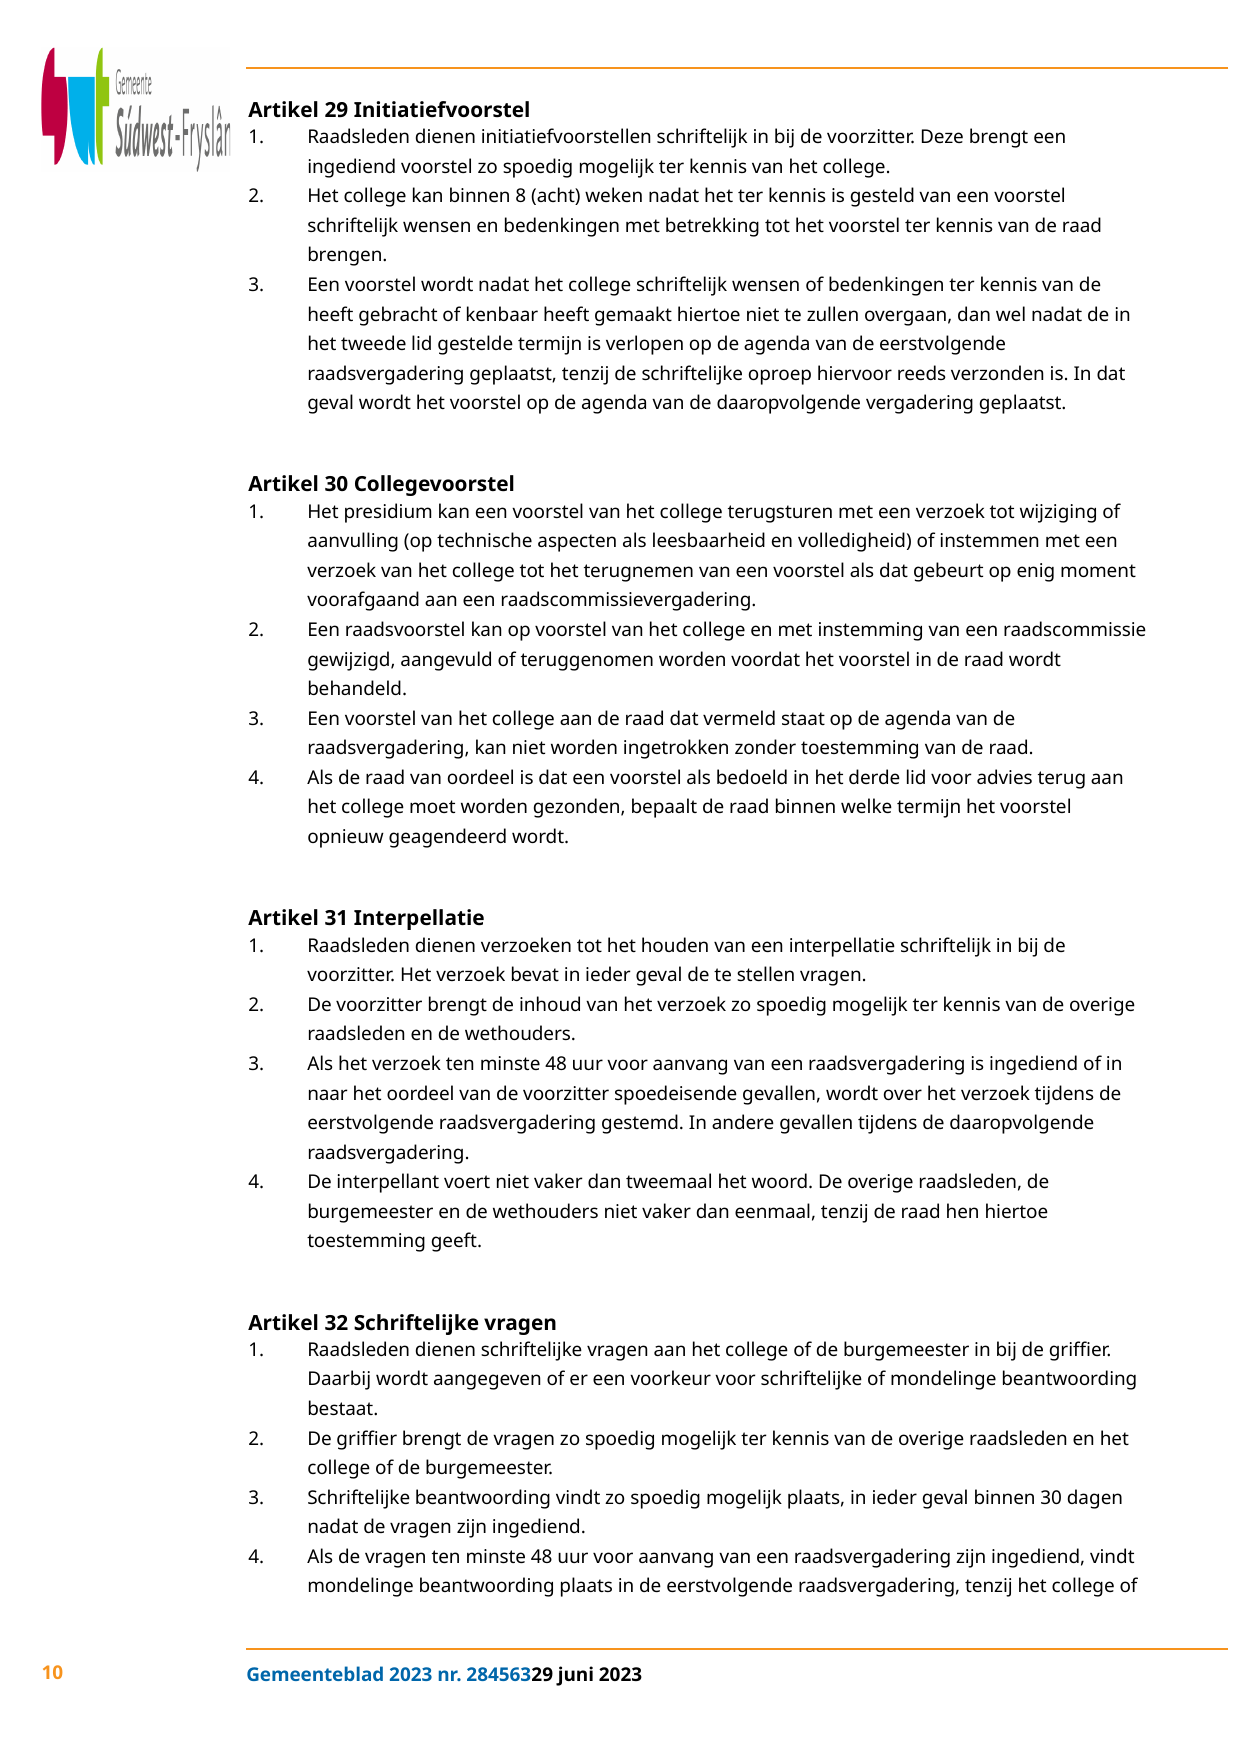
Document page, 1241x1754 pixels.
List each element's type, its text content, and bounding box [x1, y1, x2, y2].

text Artikel 32 Schriftelijke vragen [248, 1308, 1152, 1336]
list Het presidium kan een voorstel van het college terugsturen met een verzoek tot wijziging of aanvulling (op technische aspecten als leesbaarheid en volledigheid) of instemmen met een verzoek van het college tot het terugnemen van een voorstel als dat gebeurt op enig moment voorafgaand aan een raadscommissievergadering. [248, 498, 1152, 612]
list Een raadsvoorstel kan op voorstel van het college en met instemming van een raadscommissie gewijzigd, aangevuld of teruggenomen worden voordat het voorstel in de raad wordt behandeld. [248, 616, 1152, 701]
list Raadsleden dienen verzoeken tot het houden van een interpellatie schriftelijk in bij de voorzitter. Het verzoek bevat in ieder geval de te stellen vragen. [248, 932, 1152, 987]
list Raadsleden dienen schriftelijke vragen aan het college of de burgemeester in bij de griffier. Daarbij wordt aangegeven of er een voorkeur voor schriftelijke of mondelinge beantwoording bestaat. [248, 1336, 1152, 1421]
list De voorzitter brengt de inhoud van het verzoek zo spoedig mogelijk ter kennis van de overige raadsleden en de wethouders. [248, 991, 1152, 1046]
list Het college kan binnen 8 (acht) weken nadat het ter kennis is gesteld van een voorstel schriftelijk wensen en bedenkingen met betrekking tot het voorstel ter kennis van de raad brengen. [248, 182, 1152, 267]
list De griffier brengt de vragen zo spoedig mogelijk ter kennis van de overige raadsleden en het college of de burgemeester. [248, 1425, 1152, 1480]
list Als het verzoek ten minste 48 uur voor aanvang van een raadsvergadering is ingediend of in naar het oordeel van de voorzitter spoedeisende gevallen, wordt over het verzoek tijdens de eerstvolgende raadsvergadering gestemd. In andere gevallen tijdens de daaropvolgende raadsvergadering. [248, 1050, 1152, 1164]
text Artikel 29 Initiatiefvoorstel [248, 95, 1152, 123]
text Artikel 31 Interpellatie [248, 903, 1152, 932]
list Als de vragen ten minste 48 uur voor aanvang van een raadsvergadering zijn ingediend, vindt mondelinge beantwoording plaats in de eerstvolgende raadsvergadering, tenzij het college of [248, 1543, 1152, 1598]
list Raadsleden dienen initiatiefvoorstellen schriftelijk in bij de voorzitter. Deze brengt een ingediend voorstel zo spoedig mogelijk ter kennis van het college. [248, 123, 1152, 178]
picture [41, 47, 231, 172]
list Schriftelijke beantwoording vindt zo spoedig mogelijk plaats, in ieder geval binnen 30 dagen nadat de vragen zijn ingediend. [248, 1484, 1152, 1539]
list Een voorstel wordt nadat het college schriftelijk wensen of bedenkingen ter kennis van de heeft gebracht of kenbaar heeft gemaakt hiertoe niet te zullen overgaan, dan wel nadat de in het tweede lid gestelde termijn is verlopen op de agenda van de eerstvolgende raadsvergadering geplaatst, tenzij de schriftelijke oproep hiervoor reeds verzonden is. In dat geval wordt het voorstel op de agenda van de daaropvolgende vergadering geplaatst. [248, 271, 1152, 415]
list De interpellant voert niet vaker dan tweemaal het woord. De overige raadsleden, de burgemeester en de wethouders niet vaker dan eenmaal, tenzij de raad hen hiertoe toestemming geeft. [248, 1168, 1152, 1253]
list Als de raad van oordeel is dat een voorstel als bedoeld in het derde lid voor advies terug aan het college moet worden gezonden, bepaalt de raad binnen welke termijn het voorstel opnieuw geagendeerd wordt. [248, 764, 1152, 849]
list Een voorstel van het college aan de raad dat vermeld staat op de agenda van de raadsvergadering, kan niet worden ingetrokken zonder toestemming van de raad. [248, 705, 1152, 760]
text Artikel 30 Collegevoorstel [248, 469, 1152, 498]
